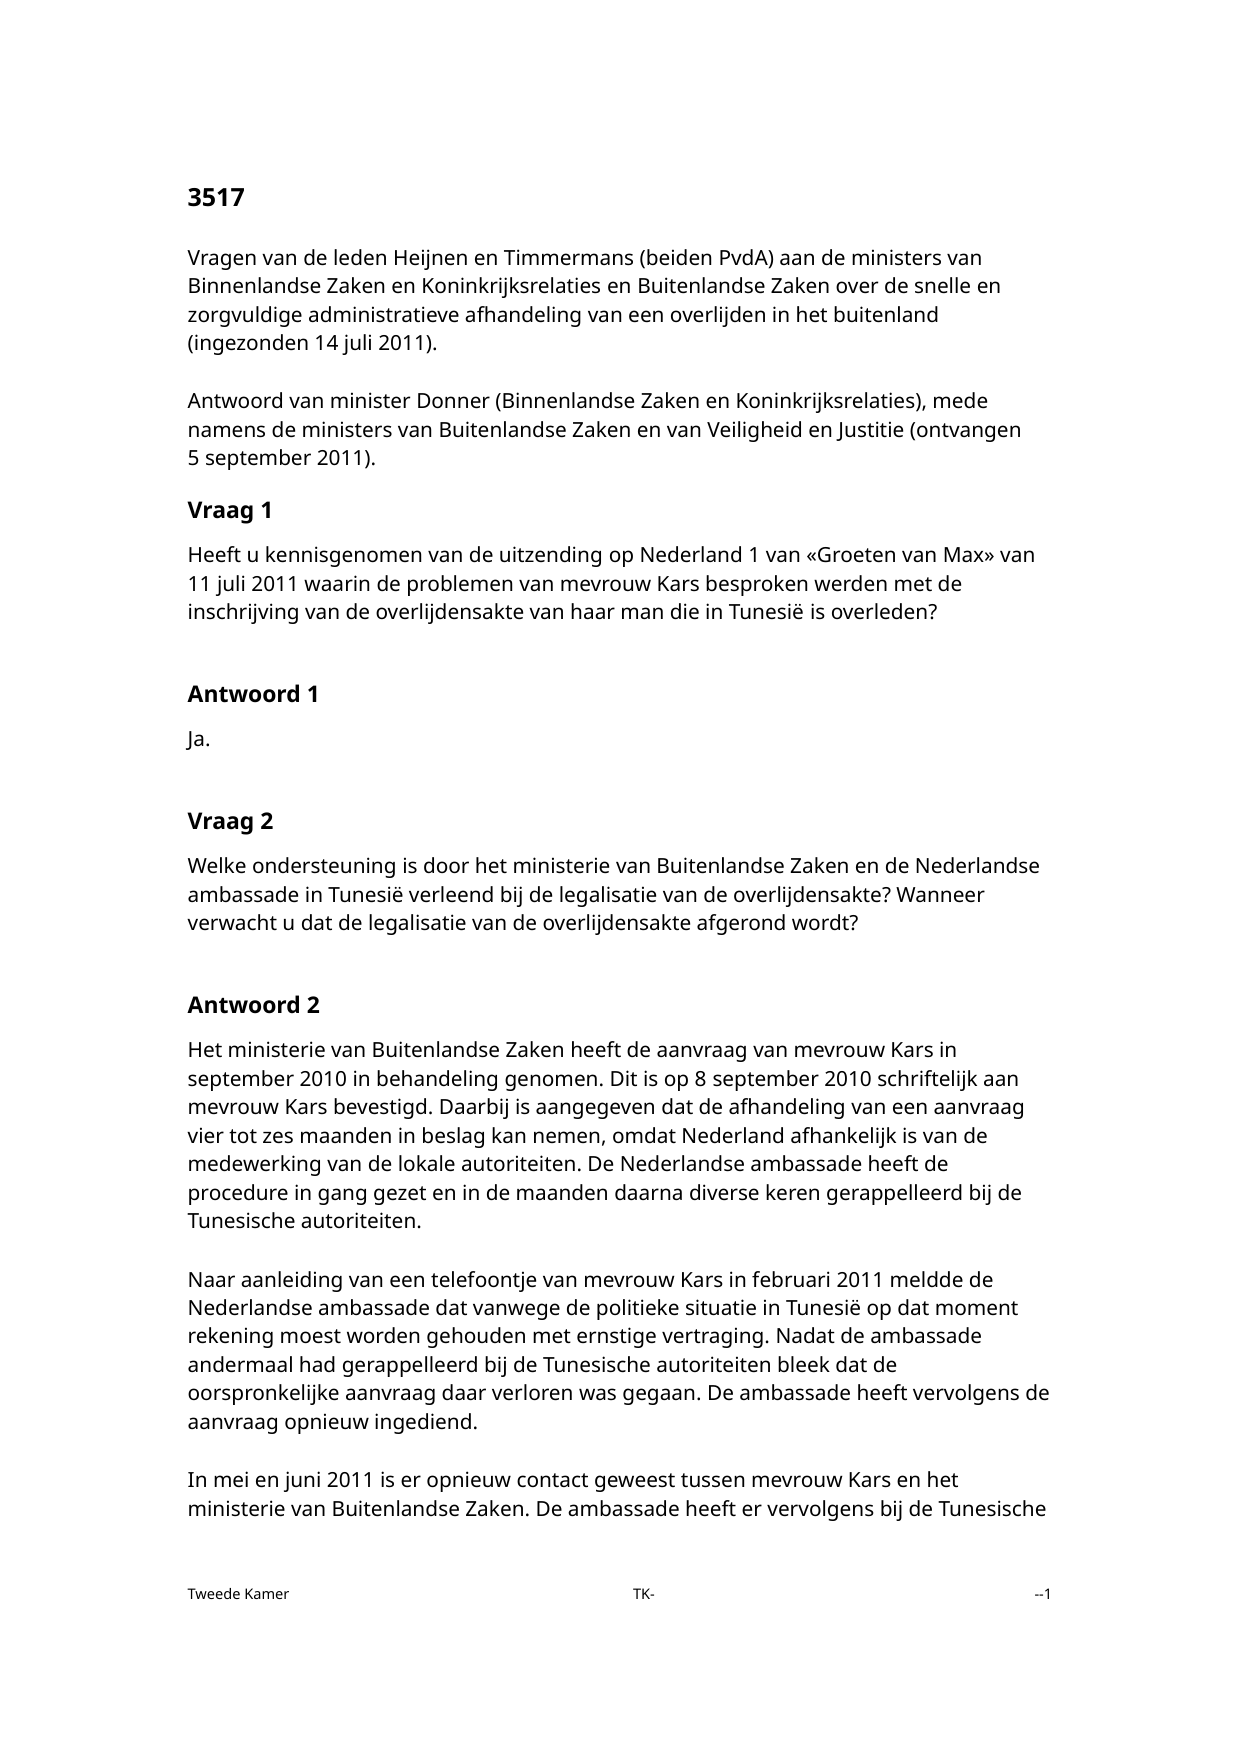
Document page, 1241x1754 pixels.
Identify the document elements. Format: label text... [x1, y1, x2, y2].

text 3517 [187, 179, 1053, 213]
text Ja. [187, 724, 1053, 753]
text Naar aanleiding van een telefoontje van mevrouw Kars in februari 2011 meldde de Nederlandse ambassade dat vanwege de politieke situatie in Tunesië op dat moment rekening moest worden gehouden met ernstige vertraging. Nadat de ambassade andermaal had gerappelleerd bij de Tunesische autoriteiten bleek dat de oorspronkelijke aanvraag daar verloren was gegaan. De ambassade heeft vervolgens de aanvraag opnieuw ingediend. [187, 1265, 1053, 1435]
text Antwoord van minister Donner (Binnenlandse Zaken en Koninkrijksrelaties), mede namens de ministers van Buitenlandse Zaken en van Veiligheid en Justitie (ontvangen 5 september 2011). [187, 386, 1053, 472]
text In mei en juni 2011 is er opnieuw contact geweest tussen mevrouw Kars en het ministerie van Buitenlandse Zaken. De ambassade heeft er vervolgens bij de Tunesische [187, 1465, 1053, 1522]
text Het ministerie van Buitenlandse Zaken heeft de aanvraag van mevrouw Kars in september 2010 in behandeling genomen. Dit is op 8 september 2010 schriftelijk aan mevrouw Kars bevestigd. Daarbij is aangegeven dat de afhandeling van een aanvraag vier tot zes maanden in beslag kan nemen, omdat Nederland afhankelijk is van de medewerking van de lokale autoriteiten. De Nederlandse ambassade heeft de procedure in gang gezet en in de maanden daarna diverse keren gerappelleerd bij de Tunesische autoriteiten. [187, 1036, 1053, 1235]
subtitle Antwoord 2 [187, 989, 1053, 1021]
text Vragen van de leden Heijnen en Timmermans (beiden PvdA) aan de ministers van Binnenlandse Zaken en Koninkrijksrelaties en Buitenlandse Zaken over de snelle en zorgvuldige administratieve afhandeling van een overlijden in het buitenland (ingezonden 14 juli 2011). [187, 243, 1053, 357]
text Heeft u kennisgenomen van de uitzending op Nederland 1 van «Groeten van Max» van 11 juli 2011 waarin de problemen van mevrouw Kars besproken werden met de inschrijving van de overlijdensakte van haar man die in Tunesië is overleden? [187, 540, 1053, 626]
text Welke ondersteuning is door het ministerie van Buitenlandse Zaken en de Nederlandse ambassade in Tunesië verleend bij de legalisatie van de overlijdensakte? Wanneer verwacht u dat de legalisatie van de overlijdensakte afgerond wordt? [187, 852, 1053, 937]
subtitle Vraag 1 [187, 494, 1053, 525]
subtitle Vraag 2 [187, 805, 1053, 837]
subtitle Antwoord 1 [187, 678, 1053, 709]
